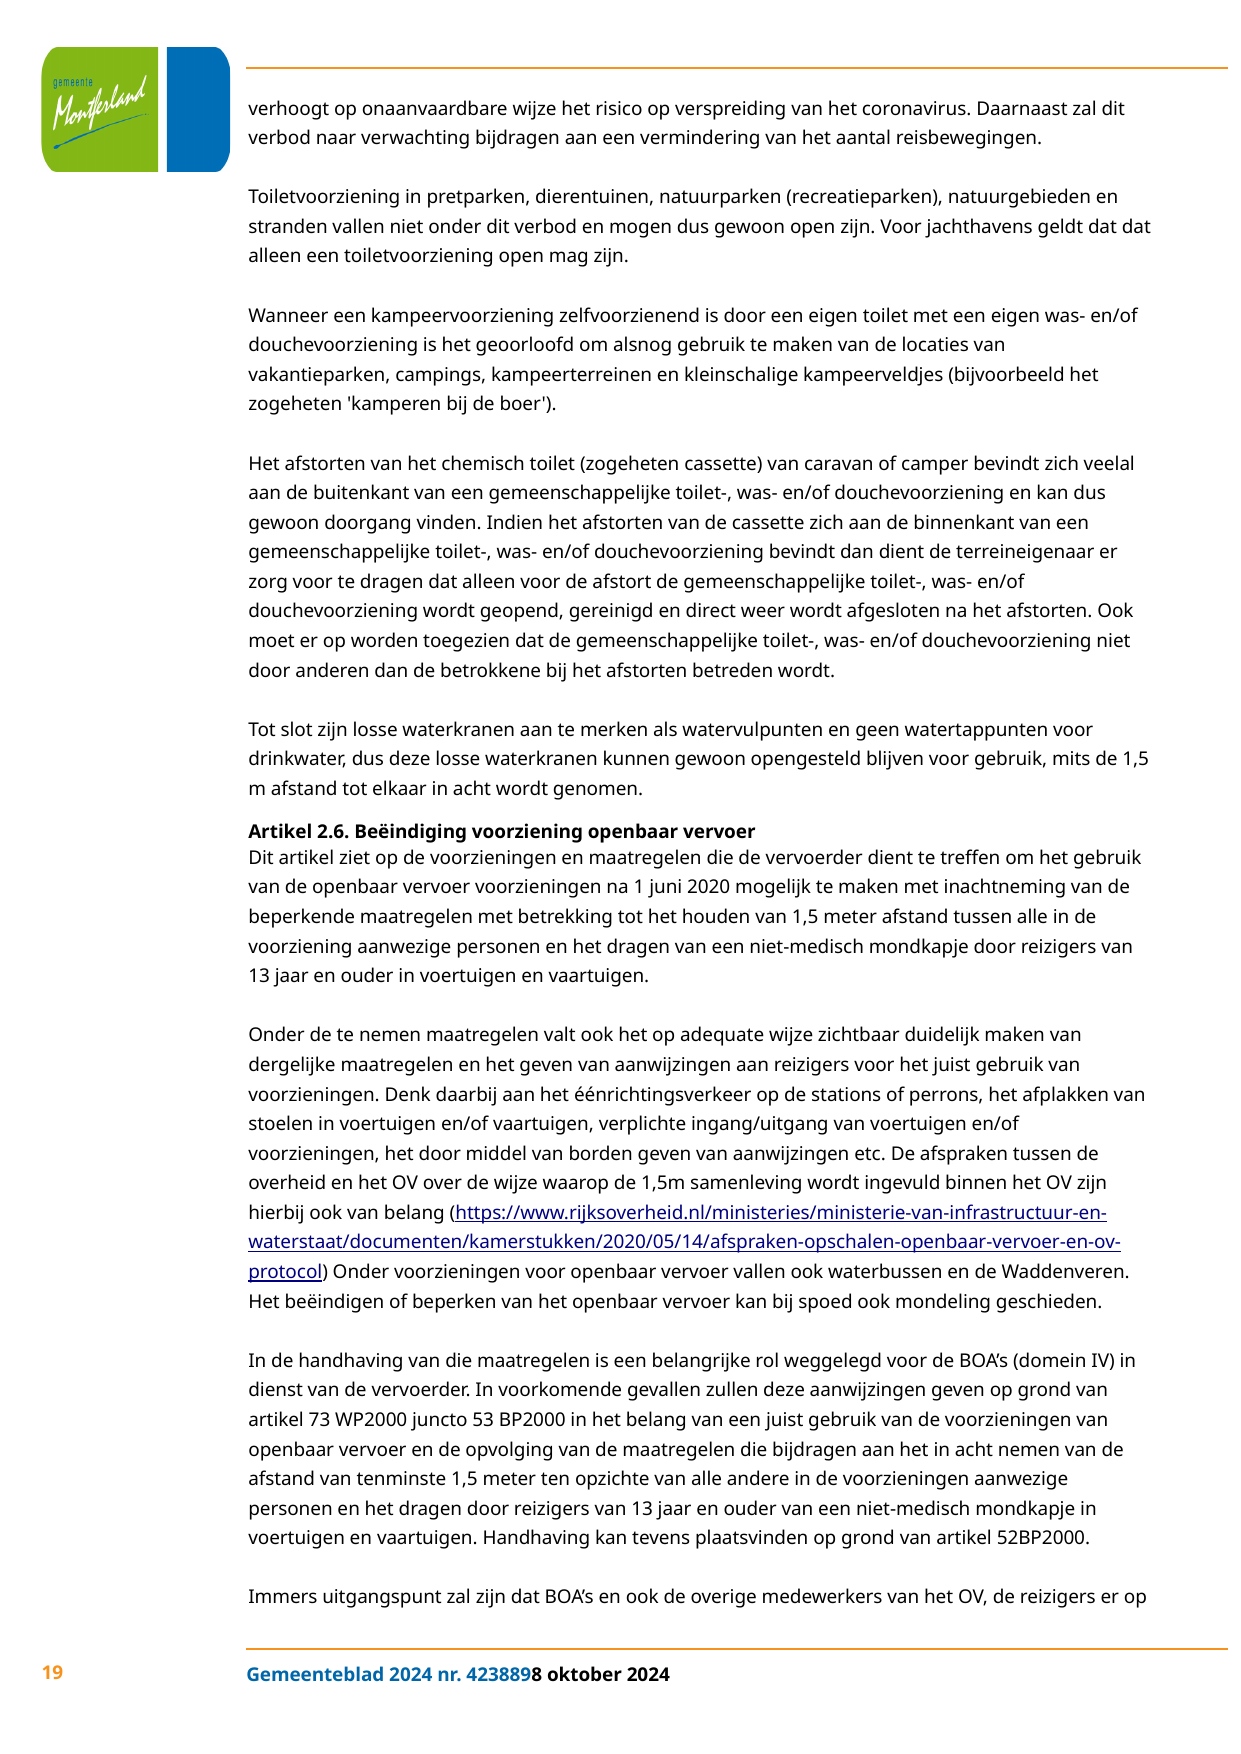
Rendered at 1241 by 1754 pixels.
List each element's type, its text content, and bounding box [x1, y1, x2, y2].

picture [41, 47, 231, 172]
text verhoogt op onaanvaardbare wijze het risico op verspreiding van het coronavirus. Daarnaast zal dit verbod naar verwachting bijdragen aan een vermindering van het aantal reisbewegingen. [248, 95, 1152, 150]
text Artikel 2.6. Beëindiging voorziening openbaar vervoer [248, 818, 1152, 844]
text Onder de te nemen maatregelen valt ook het op adequate wijze zichtbaar duidelijk maken van dergelijke maatregelen en het geven van aanwijzingen aan reizigers voor het juist gebruik van voorzieningen. Denk daarbij aan het éénrichtingsverkeer op de stations of perrons, het afplakken van stoelen in voertuigen en/of vaartuigen, verplichte ingang/uitgang van voertuigen en/of voorzieningen, het door middel van borden geven van aanwijzingen etc. De afspraken tussen de overheid en het OV over de wijze waarop de 1,5m samenleving wordt ingevuld binnen het OV zijn hierbij ook van belang (https://www.rijksoverheid.nl/ministeries/ministerie-van-infrastructuur-en-waterstaat/documenten/kamerstukken/2020/05/14/afspraken-opschalen-openbaar-vervoer-en-ov-protocol) Onder voorzieningen voor openbaar vervoer vallen ook waterbussen en de Waddenveren. Het beëindigen of beperken van het openbaar vervoer kan bij spoed ook mondeling geschieden. [248, 1022, 1152, 1313]
text Tot slot zijn losse waterkranen aan te merken als watervulpunten en geen watertappunten voor drinkwater, dus deze losse waterkranen kunnen gewoon opengesteld blijven voor gebruik, mits de 1,5 m afstand tot elkaar in acht wordt genomen. [248, 716, 1152, 801]
text Toiletvoorziening in pretparken, dierentuinen, natuurparken (recreatieparken), natuurgebieden en stranden vallen niet onder dit verbod en mogen dus gewoon open zijn. Voor jachthavens geldt dat dat alleen een toiletvoorziening open mag zijn. [248, 183, 1152, 268]
text Dit artikel ziet op de voorzieningen en maatregelen die de vervoerder dient te treffen om het gebruik van de openbaar vervoer voorzieningen na 1 juni 2020 mogelijk te maken met inachtneming van de beperkende maatregelen met betrekking tot het houden van 1,5 meter afstand tussen alle in de voorziening aanwezige personen en het dragen van een niet-medisch mondkapje door reizigers van 13 jaar en ouder in voertuigen en vaartuigen. [248, 844, 1152, 988]
text In de handhaving van die maatregelen is een belangrijke rol weggelegd voor de BOA’s (domein IV) in dienst van de vervoerder. In voorkomende gevallen zullen deze aanwijzingen geven op grond van artikel 73 WP2000 juncto 53 BP2000 in het belang van een juist gebruik van de voorzieningen van openbaar vervoer en de opvolging van de maatregelen die bijdragen aan het in acht nemen van de afstand van tenminste 1,5 meter ten opzichte van alle andere in de voorzieningen aanwezige personen en het dragen door reizigers van 13 jaar en ouder van een niet-medisch mondkapje in voertuigen en vaartuigen. Handhaving kan tevens plaatsvinden op grond van artikel 52BP2000. [248, 1347, 1152, 1550]
text Het afstorten van het chemisch toilet (zogeheten cassette) van caravan of camper bevindt zich veelal aan de buitenkant van een gemeenschappelijke toilet-, was- en/of douchevoorziening en kan dus gewoon doorgang vinden. Indien het afstorten van de cassette zich aan de binnenkant van een gemeenschappelijke toilet-, was- en/of douchevoorziening bevindt dan dient de terreineigenaar er zorg voor te dragen dat alleen voor de afstort de gemeenschappelijke toilet-, was- en/of douchevoorziening wordt geopend, gereinigd en direct weer wordt afgesloten na het afstorten. Ook moet er op worden toegezien dat de gemeenschappelijke toilet-, was- en/of douchevoorziening niet door anderen dan de betrokkene bij het afstorten betreden wordt. [248, 450, 1152, 683]
text Immers uitgangspunt zal zijn dat BOA’s en ook de overige medewerkers van het OV, de reizigers er op [248, 1584, 1152, 1609]
text Wanneer een kampeervoorziening zelfvoorzienend is door een eigen toilet met een eigen was- en/of douchevoorziening is het geoorloofd om alsnog gebruik te maken van de locaties van vakantieparken, campings, kampeerterreinen en kleinschalige kampeerveldjes (bijvoorbeeld het zogeheten 'kamperen bij de boer'). [248, 302, 1152, 416]
